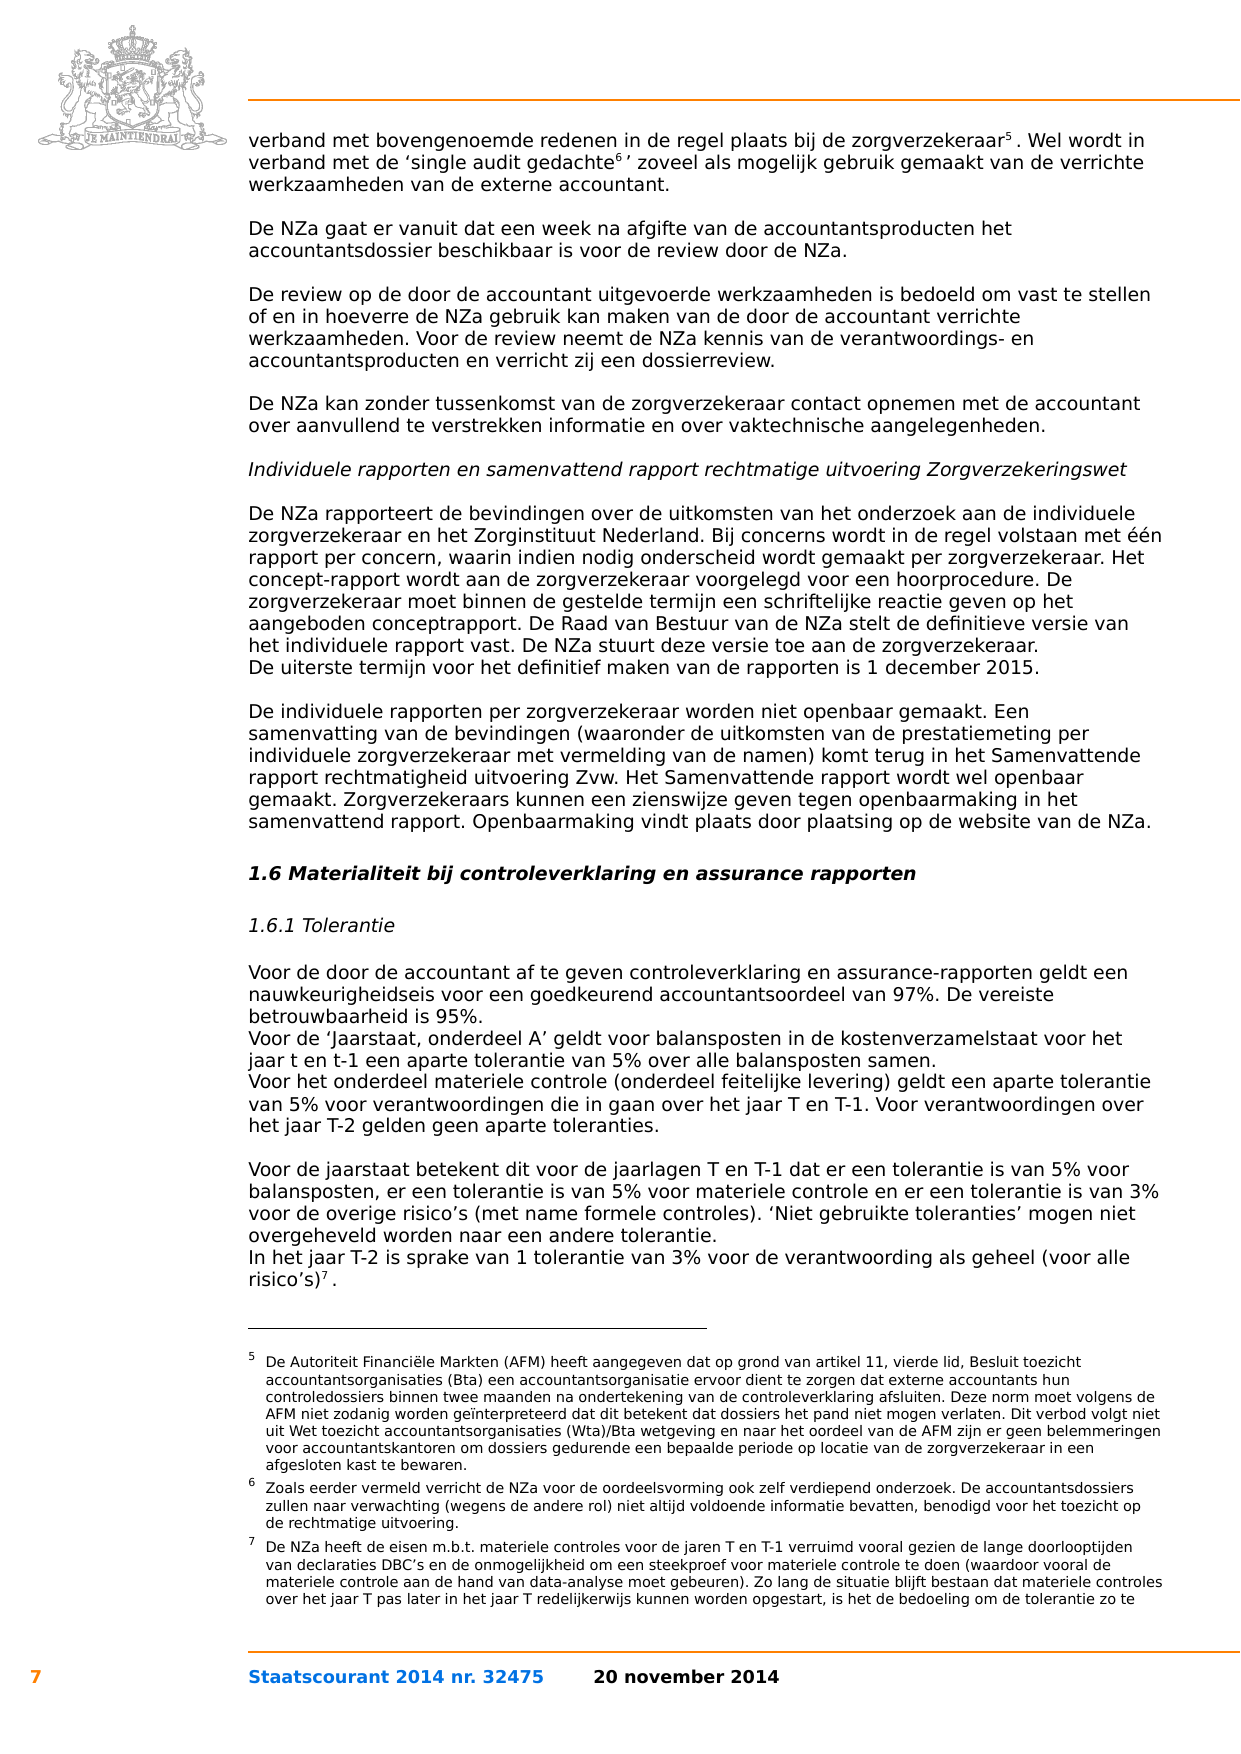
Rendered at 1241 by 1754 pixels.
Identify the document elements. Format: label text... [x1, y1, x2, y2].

subtitle 1.6.1 Tolerantie [248, 914, 1163, 937]
text De NZa kan zonder tussenkomst van de zorgverzekeraar contact opnemen met de accountant over aanvullend te verstrekken informatie en over vaktechnische aangelegenheden. [248, 393, 1163, 437]
text Voor het onderdeel materiele controle (onderdeel feitelijke levering) geldt een aparte tolerantie van 5% voor verantwoordingen die in gaan over het jaar T en T-1. Voor verantwoordingen over het jaar T-2 gelden geen aparte toleranties. [248, 1071, 1163, 1137]
text In het jaar T-2 is sprake van 1 tolerantie van 3% voor de verantwoording als geheel (voor alle risico’s). [248, 1247, 1163, 1291]
text Voor de ‘Jaarstaat, onderdeel A’ geldt voor balansposten in de kostenverzamelstaat voor het jaar t en t-1 een aparte tolerantie van 5% over alle balansposten samen. [248, 1027, 1163, 1071]
text Zoals eerder vermeld verricht de NZa voor de oordeelsvorming ook zelf verdiepend onderzoek. De accountantsdossiers zullen naar verwachting (wegens de andere rol) niet altijd voldoende informatie bevatten, benodigd voor het toezicht op de rechtmatige uitvoering. [248, 1476, 1163, 1532]
text De individuele rapporten per zorgverzekeraar worden niet openbaar gemaakt. Een samenvatting van de bevindingen (waaronder de uitkomsten van de prestatiemeting per individuele zorgverzekeraar met vermelding van de namen) komt terug in het Samenvattende rapport rechtmatigheid uitvoering Zvw. Het Samenvattende rapport wordt wel openbaar gemaakt. Zorgverzekeraars kunnen een zienswijze geven tegen openbaarmaking in het samenvattend rapport. Openbaarmaking vindt plaats door plaatsing op de website van de NZa. [248, 701, 1163, 833]
text Voor de jaarstaat betekent dit voor de jaarlagen T en T-1 dat er een tolerantie is van 5% voor balansposten, er een tolerantie is van 5% voor materiele controle en er een tolerantie is van 3% voor de overige risico’s (met name formele controles). ‘Niet gebruikte toleranties’ mogen niet overgeheveld worden naar een andere tolerantie. [248, 1159, 1163, 1247]
text De NZa rapporteert de bevindingen over de uitkomsten van het onderzoek aan de individuele zorgverzekeraar en het Zorginstituut Nederland. Bij concerns wordt in de regel volstaan met één rapport per concern, waarin indien nodig onderscheid wordt gemaakt per zorgverzekeraar. Het concept-rapport wordt aan de zorgverzekeraar voorgelegd voor een hoorprocedure. De zorgverzekeraar moet binnen de gestelde termijn een schriftelijke reactie geven op het aangeboden conceptrapport. De Raad van Bestuur van de NZa stelt de definitieve versie van het individuele rapport vast. De NZa stuurt deze versie toe aan de zorgverzekeraar. [248, 503, 1163, 657]
subtitle Individuele rapporten en samenvattend rapport rechtmatige uitvoering Zorgverzekeringswet [248, 459, 1163, 481]
text De NZa heeft de eisen m.b.t. materiele controles voor de jaren T en T-1 verruimd vooral gezien de lange doorlooptijden van declaraties DBC’s en de onmogelijkheid om een steekproef voor materiele controle te doen (waardoor vooral de materiele controle aan de hand van data-analyse moet gebeuren). Zo lang de situatie blijft bestaan dat materiele controles over het jaar T pas later in het jaar T redelijkerwijs kunnen worden opgestart, is het de bedoeling om de tolerantie zo te [248, 1535, 1163, 1608]
picture [38, 25, 227, 150]
text De Autoriteit Financiële Markten (AFM) heeft aangegeven dat op grond van artikel 11, vierde lid, Besluit toezicht accountantsorganisaties (Bta) een accountantsorganisatie ervoor dient te zorgen dat externe accountants hun controledossiers binnen twee maanden na ondertekening van de controleverklaring afsluiten. Deze norm moet volgens de AFM niet zodanig worden geïnterpreteerd dat dit betekent dat dossiers het pand niet mogen verlaten. Dit verbod volgt niet uit Wet toezicht accountantsorganisaties (Wta)/Bta wetgeving en naar het oordeel van de AFM zijn er geen belemmeringen voor accountantskantoren om dossiers gedurende een bepaalde periode op locatie van de zorgverzekeraar in een afgesloten kast te bewaren. [248, 1350, 1163, 1473]
subtitle 1.6 Materialiteit bij controleverklaring en assurance rapporten [248, 863, 1163, 884]
text De uiterste termijn voor het definitief maken van de rapporten is 1 december 2015. [248, 657, 1163, 679]
text De review op de door de accountant uitgevoerde werkzaamheden is bedoeld om vast te stellen of en in hoeverre de NZa gebruik kan maken van de door de accountant verrichte werkzaamheden. Voor de review neemt de NZa kennis van de verantwoordings- en accountantsproducten en verricht zij een dossierreview. [248, 283, 1163, 371]
text Voor de door de accountant af te geven controleverklaring en assurance-rapporten geldt een nauwkeurigheidseis voor een goedkeurend accountantsoordeel van 97%. De vereiste betrouwbaarheid is 95%. [248, 962, 1163, 1027]
text De NZa gaat er vanuit dat een week na afgifte van de accountantsproducten het accountantsdossier beschikbaar is voor de review door de NZa. [248, 218, 1163, 262]
text verband met bovengenoemde redenen in de regel plaats bij de zorgverzekeraar. Wel wordt in verband met de ‘single audit gedachte’ zoveel als mogelijk gebruik gemaakt van de verrichte werkzaamheden van de externe accountant. [248, 130, 1163, 196]
